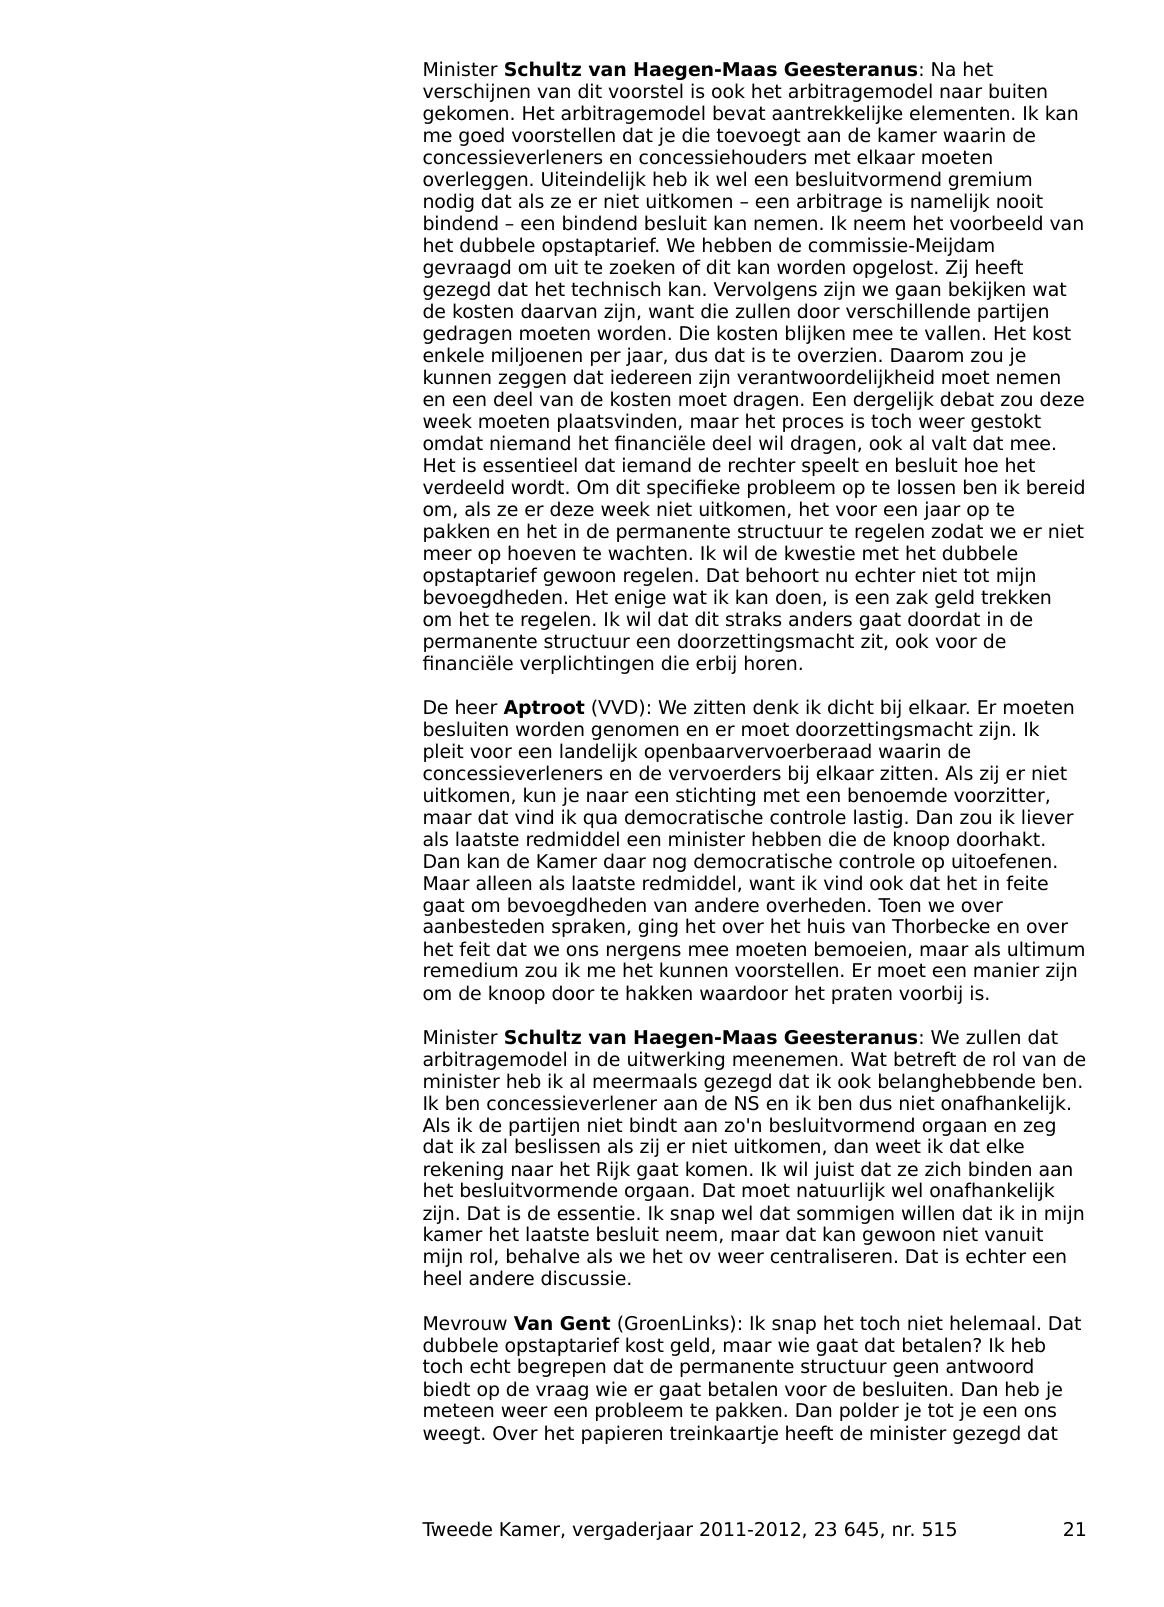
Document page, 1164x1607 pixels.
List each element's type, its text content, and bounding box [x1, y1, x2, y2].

text Minister Schultz van Haegen-Maas Geesteranus: Na het verschijnen van dit voorstel is ook het arbitragemodel naar buiten gekomen. Het arbitragemodel bevat aantrekkelijke elementen. Ik kan me goed voorstellen dat je die toevoegt aan de kamer waarin de concessieverleners en concessiehouders met elkaar moeten overleggen. Uiteindelijk heb ik wel een besluitvormend gremium nodig dat als ze er niet uitkomen – een arbitrage is namelijk nooit bindend – een bindend besluit kan nemen. Ik neem het voorbeeld van het dubbele opstaptarief. We hebben de commissie-Meijdam gevraagd om uit te zoeken of dit kan worden opgelost. Zij heeft gezegd dat het technisch kan. Vervolgens zijn we gaan bekijken wat de kosten daarvan zijn, want die zullen door verschillende partijen gedragen moeten worden. Die kosten blijken mee te vallen. Het kost enkele miljoenen per jaar, dus dat is te overzien. Daarom zou je kunnen zeggen dat iedereen zijn verantwoordelijkheid moet nemen en een deel van de kosten moet dragen. Een dergelijk debat zou deze week moeten plaatsvinden, maar het proces is toch weer gestokt omdat niemand het financiële deel wil dragen, ook al valt dat mee. Het is essentieel dat iemand de rechter speelt en besluit hoe het verdeeld wordt. Om dit specifieke probleem op te lossen ben ik bereid om, als ze er deze week niet uitkomen, het voor een jaar op te pakken en het in de permanente structuur te regelen zodat we er niet meer op hoeven te wachten. Ik wil de kwestie met het dubbele opstaptarief gewoon regelen. Dat behoort nu echter niet tot mijn bevoegdheden. Het enige wat ik kan doen, is een zak geld trekken om het te regelen. Ik wil dat dit straks anders gaat doordat in de permanente structuur een doorzettingsmacht zit, ook voor de financiële verplichtingen die erbij horen. [422, 59, 1087, 674]
text De heer Aptroot (VVD): We zitten denk ik dicht bij elkaar. Er moeten besluiten worden genomen en er moet doorzettingsmacht zijn. Ik pleit voor een landelijk openbaarvervoerberaad waarin de concessieverleners en de vervoerders bij elkaar zitten. Als zij er niet uitkomen, kun je naar een stichting met een benoemde voorzitter, maar dat vind ik qua democratische controle lastig. Dan zou ik liever als laatste redmiddel een minister hebben die de knoop doorhakt. Dan kan de Kamer daar nog democratische controle op uitoefenen. Maar alleen als laatste redmiddel, want ik vind ook dat het in feite gaat om bevoegdheden van andere overheden. Toen we over aanbesteden spraken, ging het over het huis van Thorbecke en over het feit dat we ons nergens mee moeten bemoeien, maar als ultimum remedium zou ik me het kunnen voorstellen. Er moet een manier zijn om de knoop door te hakken waardoor het praten voorbij is. [422, 697, 1087, 1004]
text Minister Schultz van Haegen-Maas Geesteranus: We zullen dat arbitragemodel in de uitwerking meenemen. Wat betreft de rol van de minister heb ik al meermaals gezegd dat ik ook belanghebbende ben. Ik ben concessieverlener aan de NS en ik ben dus niet onafhankelijk. Als ik de partijen niet bindt aan zo'n besluitvormend orgaan en zeg dat ik zal beslissen als zij er niet uitkomen, dan weet ik dat elke rekening naar het Rijk gaat komen. Ik wil juist dat ze zich binden aan het besluitvormende orgaan. Dat moet natuurlijk wel onafhankelijk zijn. Dat is de essentie. Ik snap wel dat sommigen willen dat ik in mijn kamer het laatste besluit neem, maar dat kan gewoon niet vanuit mijn rol, behalve als we het ov weer centraliseren. Dat is echter een heel andere discussie. [422, 1027, 1087, 1290]
text Mevrouw Van Gent (GroenLinks): Ik snap het toch niet helemaal. Dat dubbele opstaptarief kost geld, maar wie gaat dat betalen? Ik heb toch echt begrepen dat de permanente structuur geen antwoord biedt op de vraag wie er gaat betalen voor de besluiten. Dan heb je meteen weer een probleem te pakken. Dan polder je tot je een ons weegt. Over het papieren treinkaartje heeft de minister gezegd dat [422, 1312, 1087, 1444]
